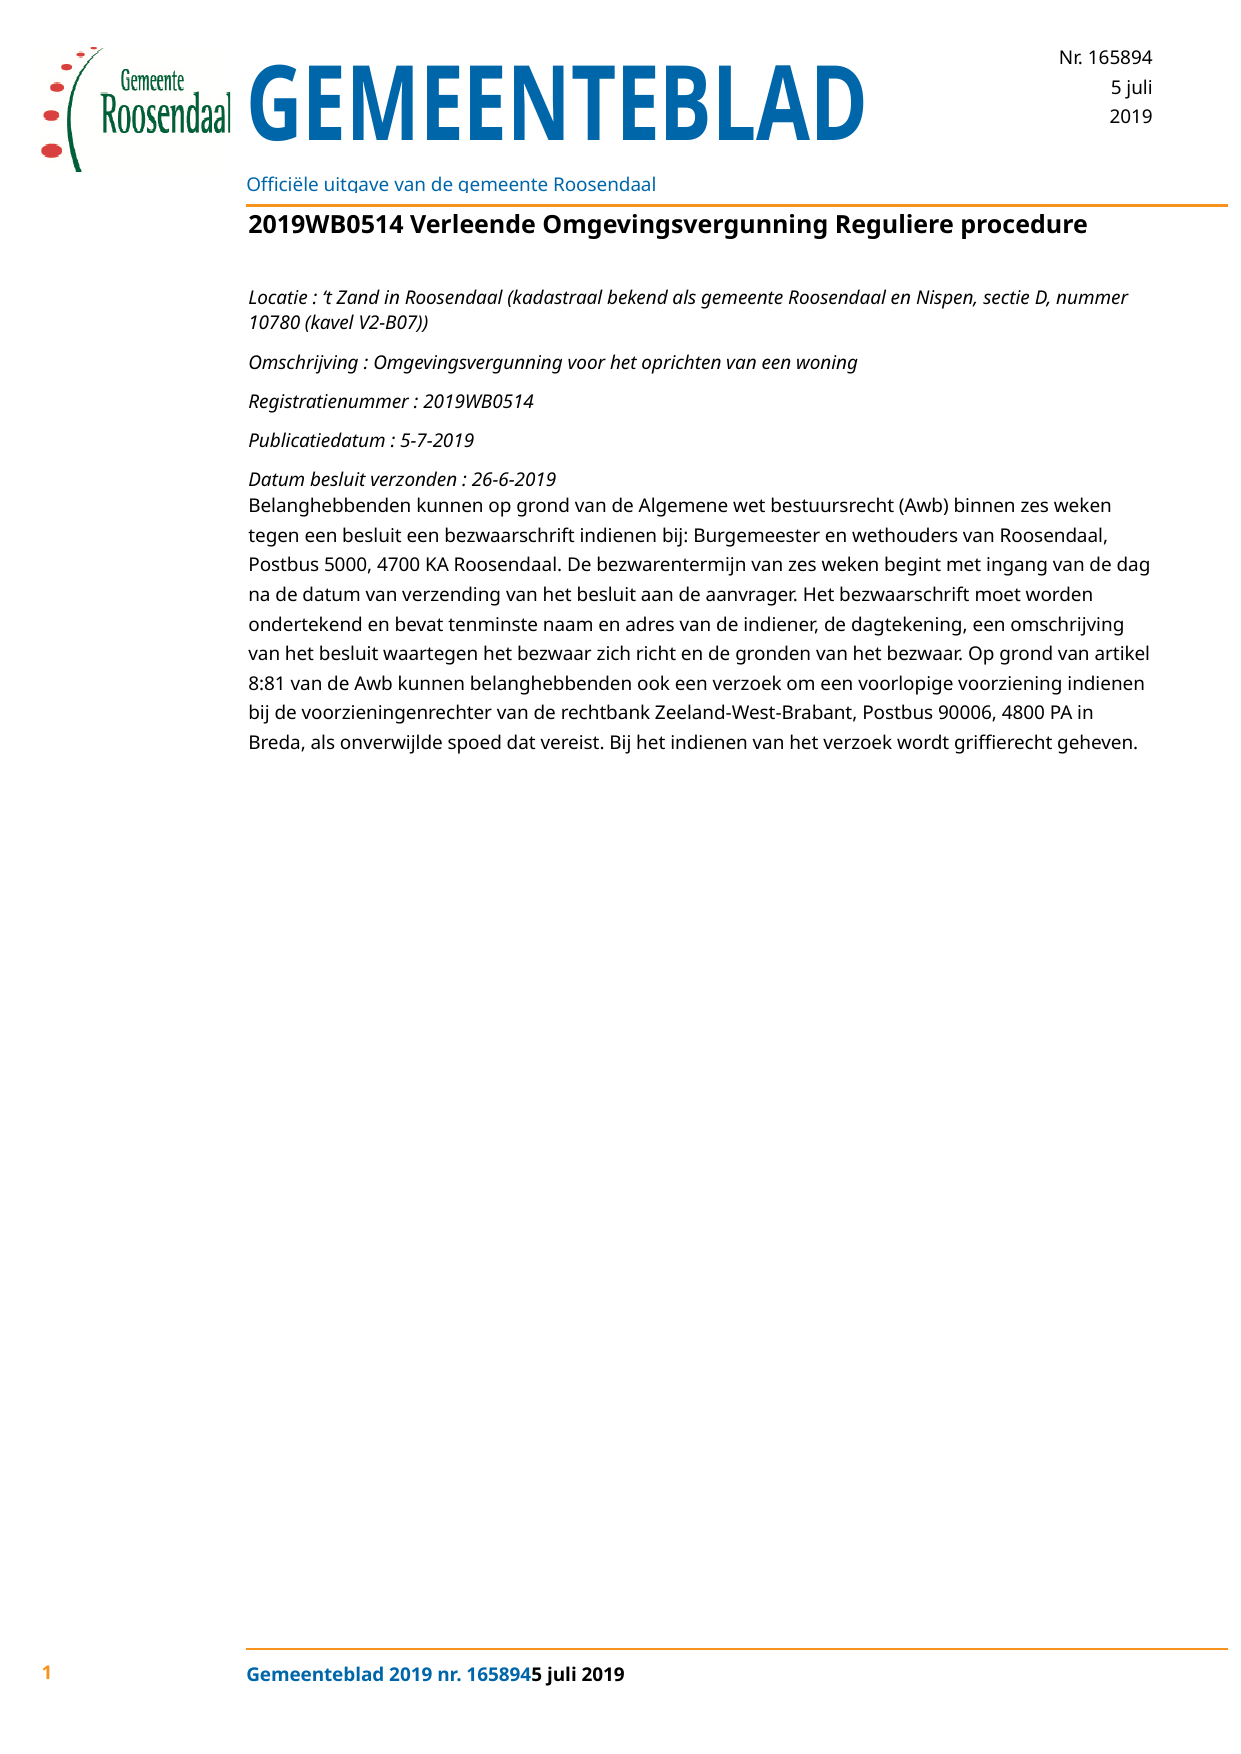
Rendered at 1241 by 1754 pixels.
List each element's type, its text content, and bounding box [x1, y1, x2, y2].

text Publicatiedatum : 5-7-2019 [248, 427, 1152, 453]
text Datum besluit verzonden : 26-6-2019 [248, 467, 1152, 492]
text Omschrijving : Omgevingsvergunning voor het oprichten van een woning [248, 349, 1152, 374]
text 2019WB0514 Verleende Omgevingsvergunning Reguliere procedure [248, 207, 1152, 241]
text Registratienummer : 2019WB0514 [248, 388, 1152, 414]
text Locatie : ‘t Zand in Roosendaal (kadastraal bekend als gemeente Roosendaal en Nispen, sectie D, nummer 10780 (kavel V2-B07)) [248, 284, 1152, 335]
picture [41, 47, 231, 172]
text Belanghebbenden kunnen op grond van de Algemene wet bestuursrecht (Awb) binnen zes weken tegen een besluit een bezwaarschrift indienen bij: Burgemeester en wethouders van Roosendaal, Postbus 5000, 4700 KA Roosendaal. De bezwarentermijn van zes weken begint met ingang van de dag na de datum van verzending van het besluit aan de aanvrager. Het bezwaarschrift moet worden ondertekend en bevat tenminste naam en adres van de indiener, de dagtekening, een omschrijving van het besluit waartegen het bezwaar zich richt en de gronden van het bezwaar. Op grond van artikel 8:81 van de Awb kunnen belanghebbenden ook een verzoek om een voorlopige voorziening indienen bij de voorzieningenrechter van de rechtbank Zeeland-West-Brabant, Postbus 90006, 4800 PA in Breda, als onverwijlde spoed dat vereist. Bij het indienen van het verzoek wordt griffierecht geheven. [248, 492, 1152, 755]
